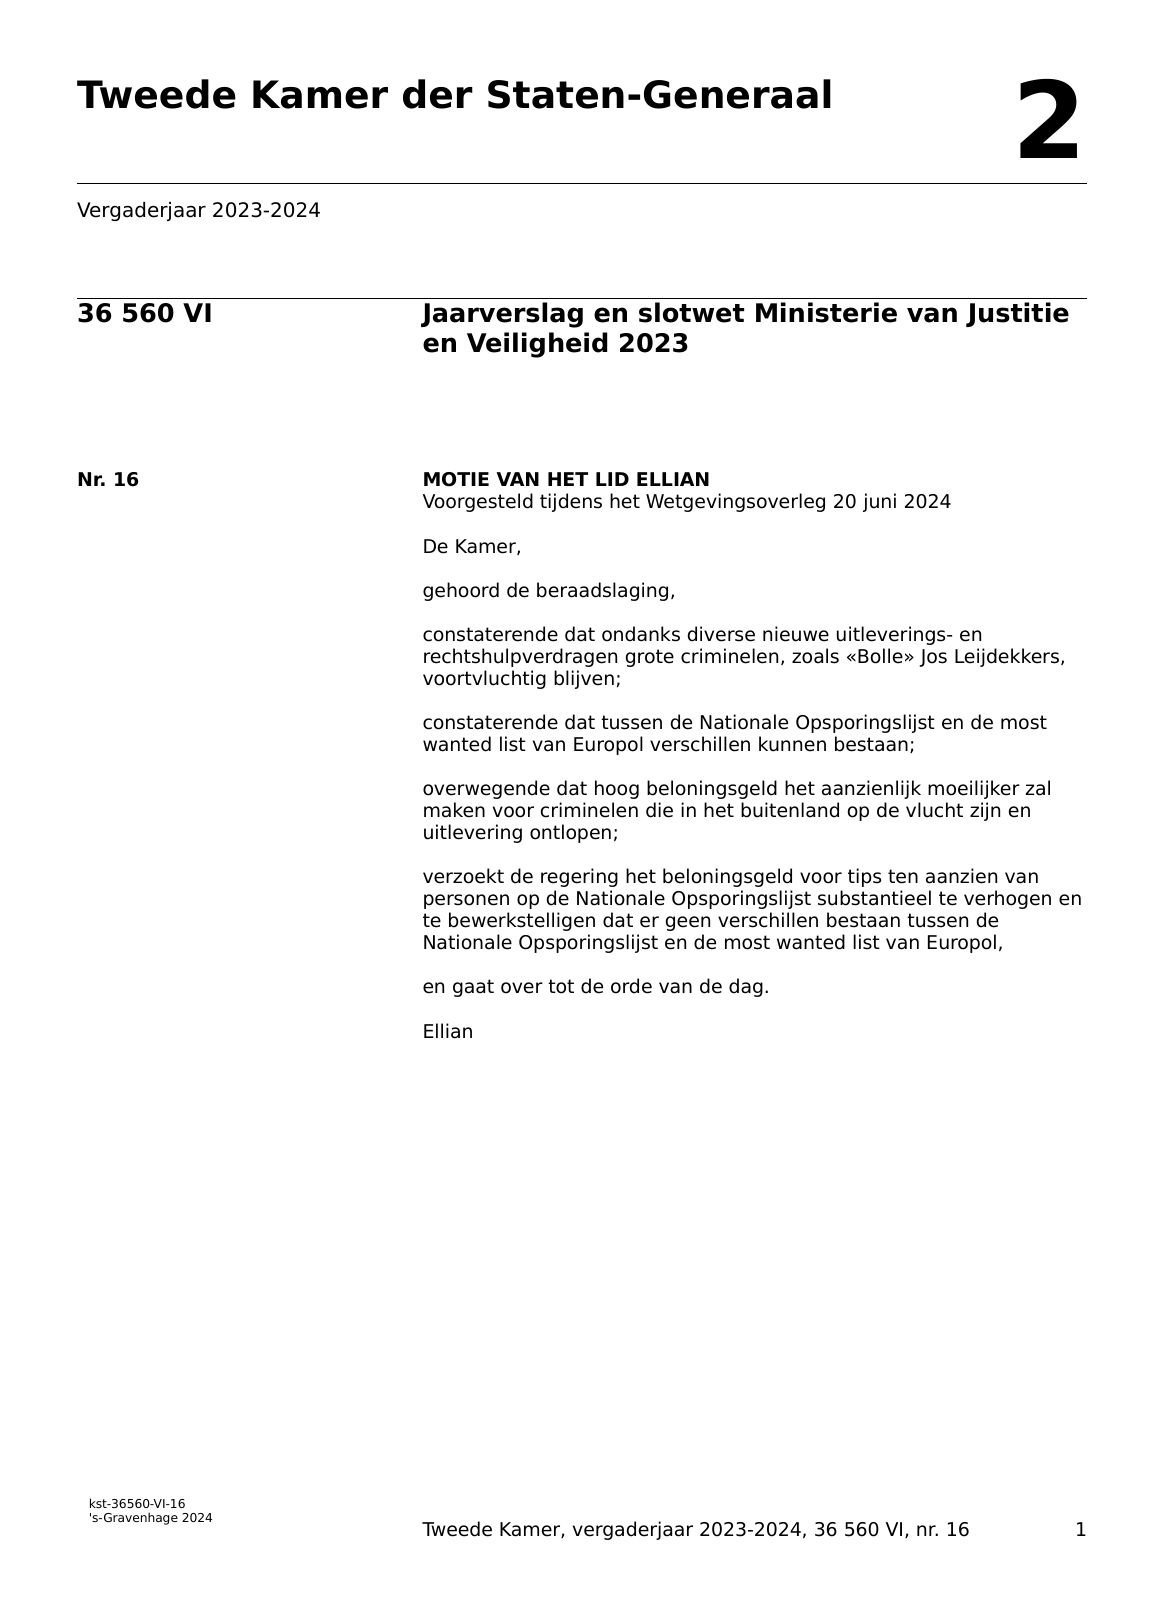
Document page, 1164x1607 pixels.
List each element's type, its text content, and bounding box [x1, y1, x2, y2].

text Ellian [422, 1021, 1087, 1042]
text en gaat over tot de orde van de dag. [422, 976, 1087, 998]
table_header 2 [886, 59, 1087, 183]
subtitle Nr. 16 MOTIE VAN HET LID ELLIAN [77, 469, 1087, 491]
table_header Tweede Kamer der Staten-Generaal [77, 59, 886, 183]
text 's-Gravenhage 2024 [88, 1511, 323, 1525]
text overwegende dat hoog beloningsgeld het aanzienlijk moeilijker zal maken voor criminelen die in het buitenland op de vlucht zijn en uitlevering ontlopen; [422, 778, 1087, 844]
text Voorgesteld tijdens het Wetgevingsoverleg 20 juni 2024 [422, 491, 1087, 513]
subtitle 36 560 VI Jaarverslag en slotwet Ministerie van Justitie en Veiligheid 2023 [77, 299, 1087, 358]
text constaterende dat tussen de Nationale Opsporingslijst en de most wanted list van Europol verschillen kunnen bestaan; [422, 712, 1087, 756]
table_cell Vergaderjaar 2023-2024 [77, 184, 1087, 298]
text verzoekt de regering het beloningsgeld voor tips ten aanzien van personen op de Nationale Opsporingslijst substantieel te verhogen en te bewerkstelligen dat er geen verschillen bestaan tussen de Nationale Opsporingslijst en de most wanted list van Europol, [422, 866, 1087, 954]
text gehoord de beraadslaging, [422, 580, 1087, 602]
text kst-36560-VI-16 [88, 1497, 323, 1511]
text constaterende dat ondanks diverse nieuwe uitleverings- en rechtshulpverdragen grote criminelen, zoals «Bolle» Jos Leijdekkers, voortvluchtig blijven; [422, 624, 1087, 690]
text De Kamer, [422, 536, 1087, 557]
